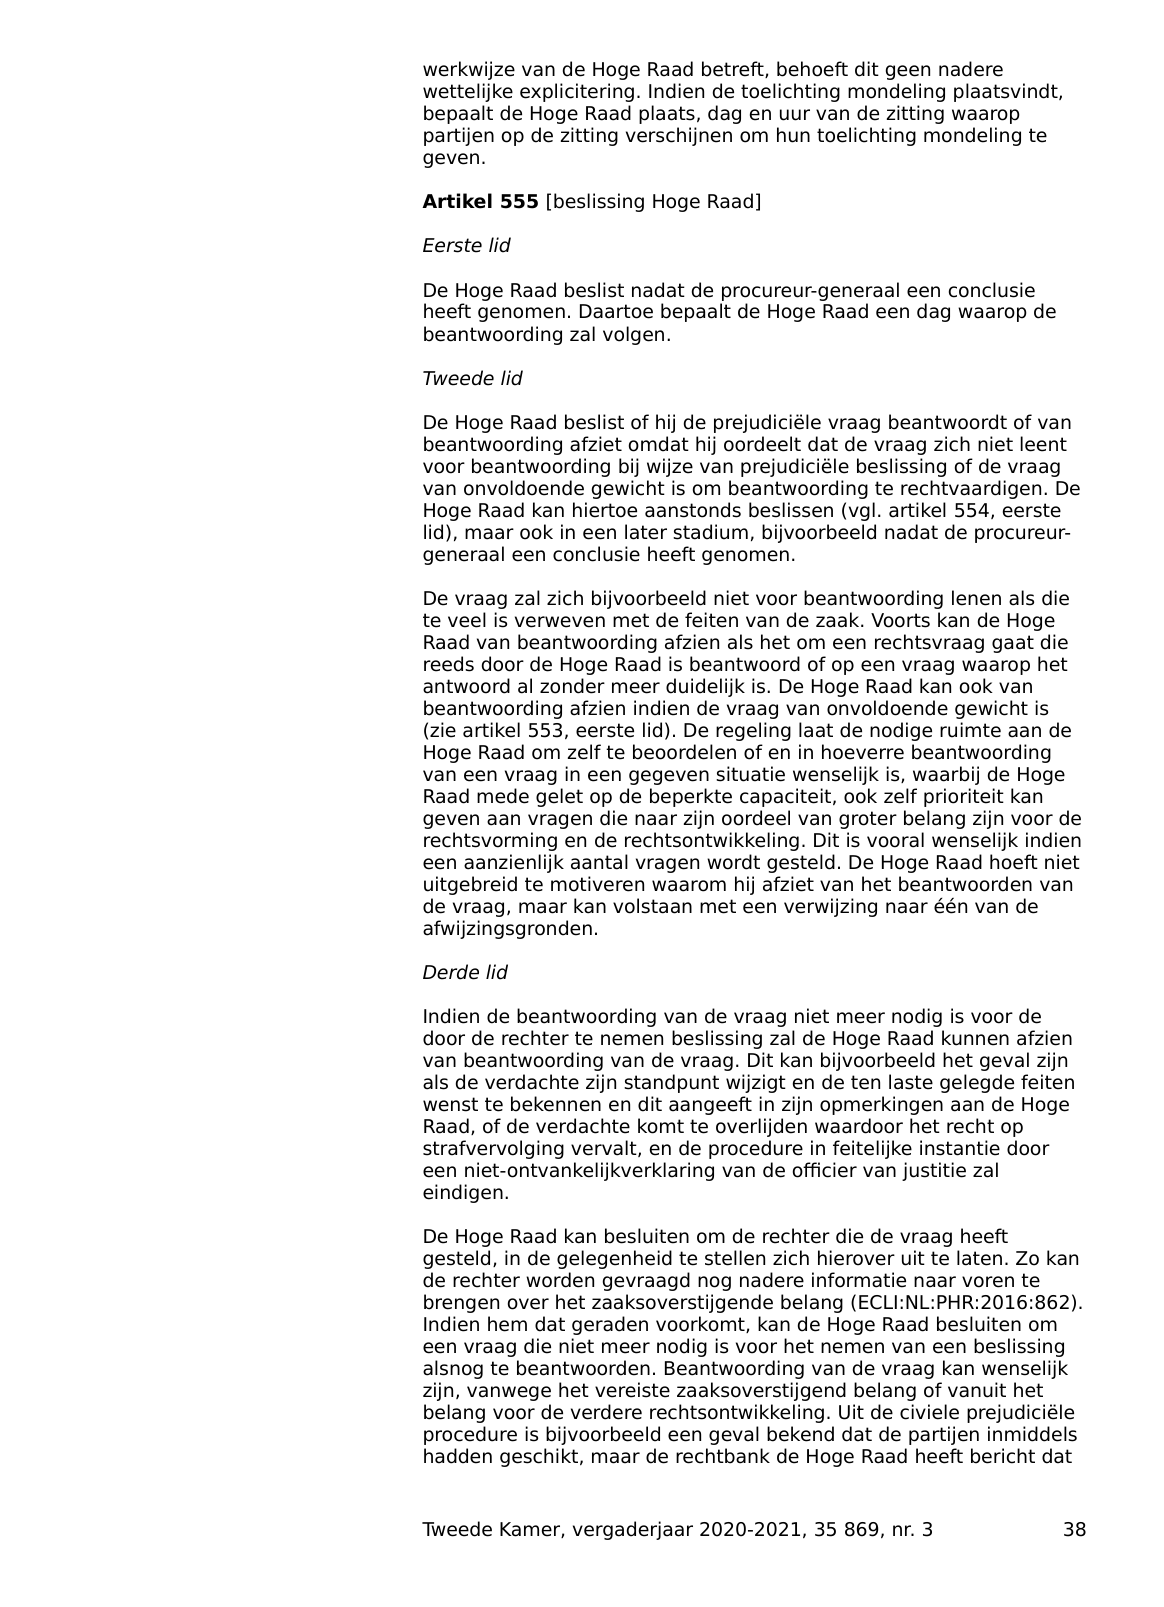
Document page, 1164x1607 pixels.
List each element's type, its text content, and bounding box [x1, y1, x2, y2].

text werkwijze van de Hoge Raad betreft, behoeft dit geen nadere wettelijke explicitering. Indien de toelichting mondeling plaatsvindt, bepaalt de Hoge Raad plaats, dag en uur van de zitting waarop partijen op de zitting verschijnen om hun toelichting mondeling te geven. [422, 59, 1087, 169]
subtitle Tweede lid [422, 368, 1087, 389]
subtitle Artikel 555 [beslissing Hoge Raad] [422, 191, 1087, 213]
text Indien de beantwoording van de vraag niet meer nodig is voor de door de rechter te nemen beslissing zal de Hoge Raad kunnen afzien van beantwoording van de vraag. Dit kan bijvoorbeeld het geval zijn als de verdachte zijn standpunt wijzigt en de ten laste gelegde feiten wenst te bekennen en dit aangeeft in zijn opmerkingen aan de Hoge Raad, of de verdachte komt te overlijden waardoor het recht op strafvervolging vervalt, en de procedure in feitelijke instantie door een niet-ontvankelijkverklaring van de officier van justitie zal eindigen. [422, 1006, 1087, 1204]
text De Hoge Raad kan besluiten om de rechter die de vraag heeft gesteld, in de gelegenheid te stellen zich hierover uit te laten. Zo kan de rechter worden gevraagd nog nadere informatie naar voren te brengen over het zaaksoverstijgende belang (ECLI:NL:PHR:2016:862). Indien hem dat geraden voorkomt, kan de Hoge Raad besluiten om een vraag die niet meer nodig is voor het nemen van een beslissing alsnog te beantwoorden. Beantwoording van de vraag kan wenselijk zijn, vanwege het vereiste zaaksoverstijgend belang of vanuit het belang voor de verdere rechtsontwikkeling. Uit de civiele prejudiciële procedure is bijvoorbeeld een geval bekend dat de partijen inmiddels hadden geschikt, maar de rechtbank de Hoge Raad heeft bericht dat [422, 1226, 1087, 1468]
text De Hoge Raad beslist of hij de prejudiciële vraag beantwoordt of van beantwoording afziet omdat hij oordeelt dat de vraag zich niet leent voor beantwoording bij wijze van prejudiciële beslissing of de vraag van onvoldoende gewicht is om beantwoording te rechtvaardigen. De Hoge Raad kan hiertoe aanstonds beslissen (vgl. artikel 554, eerste lid), maar ook in een later stadium, bijvoorbeeld nadat de procureur-generaal een conclusie heeft genomen. [422, 412, 1087, 566]
text De Hoge Raad beslist nadat de procureur-generaal een conclusie heeft genomen. Daartoe bepaalt de Hoge Raad een dag waarop de beantwoording zal volgen. [422, 279, 1087, 345]
subtitle Derde lid [422, 962, 1087, 984]
text De vraag zal zich bijvoorbeeld niet voor beantwoording lenen als die te veel is verweven met de feiten van de zaak. Voorts kan de Hoge Raad van beantwoording afzien als het om een rechtsvraag gaat die reeds door de Hoge Raad is beantwoord of op een vraag waarop het antwoord al zonder meer duidelijk is. De Hoge Raad kan ook van beantwoording afzien indien de vraag van onvoldoende gewicht is (zie artikel 553, eerste lid). De regeling laat de nodige ruimte aan de Hoge Raad om zelf te beoordelen of en in hoeverre beantwoording van een vraag in een gegeven situatie wenselijk is, waarbij de Hoge Raad mede gelet op de beperkte capaciteit, ook zelf prioriteit kan geven aan vragen die naar zijn oordeel van groter belang zijn voor de rechtsvorming en de rechtsontwikkeling. Dit is vooral wenselijk indien een aanzienlijk aantal vragen wordt gesteld. De Hoge Raad hoeft niet uitgebreid te motiveren waarom hij afziet van het beantwoorden van de vraag, maar kan volstaan met een verwijzing naar één van de afwijzingsgronden. [422, 588, 1087, 939]
subtitle Eerste lid [422, 235, 1087, 257]
